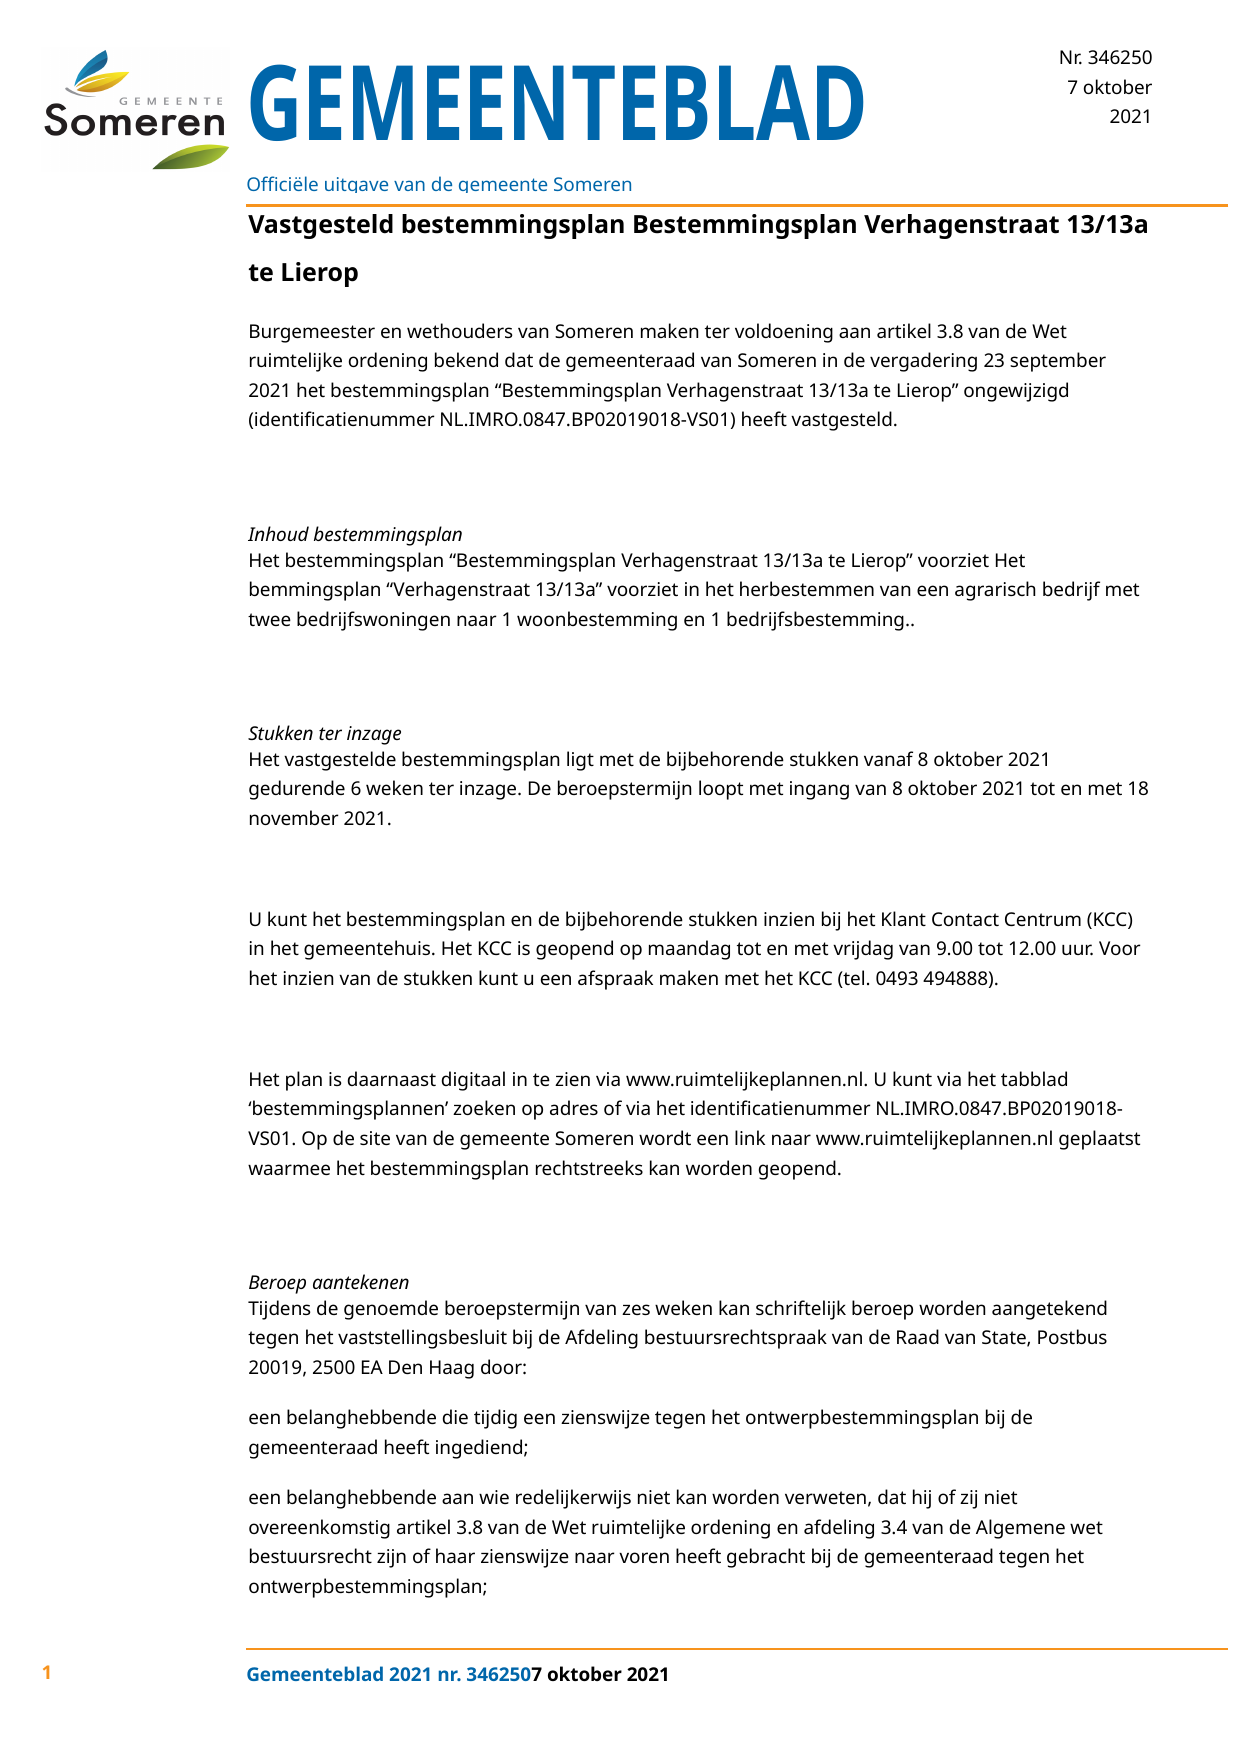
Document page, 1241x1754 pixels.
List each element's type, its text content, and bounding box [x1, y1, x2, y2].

text Inhoud bestemmingsplan [248, 521, 1152, 547]
text Het plan is daarnaast digitaal in te zien via www.ruimtelijkeplannen.nl. U kunt via het tabblad ‘bestemmingsplannen’ zoeken op adres of via het identificatienummer NL.IMRO.0847.BP02019018-VS01. Op de site van de gemeente Someren wordt een link naar www.ruimtelijkeplannen.nl geplaatst waarmee het bestemmingsplan rechtstreeks kan worden geopend. [248, 1066, 1152, 1181]
text Vastgesteld bestemmingsplan Bestemmingsplan Verhagenstraat 13/13a te Lierop [248, 207, 1152, 288]
text Het bestemmingsplan “Bestemmingsplan Verhagenstraat 13/13a te Lierop” voorziet Het bemmingsplan “Verhagenstraat 13/13a” voorziet in het herbestemmen van een agrarisch bedrijf met twee bedrijfswoningen naar 1 woonbestemming en 1 bedrijfsbestemming.. [248, 547, 1152, 632]
text een belanghebbende die tijdig een zienswijze tegen het ontwerpbestemmingsplan bij de gemeenteraad heeft ingediend; [248, 1404, 1152, 1460]
text Beroep aantekenen [248, 1269, 1152, 1295]
picture [41, 47, 231, 172]
text Tijdens de genoemde beroepstermijn van zes weken kan schriftelijk beroep worden aangetekend tegen het vaststellingsbesluit bij de Afdeling bestuursrechtspraak van de Raad van State, Postbus 20019, 2500 EA Den Haag door: [248, 1295, 1152, 1380]
text U kunt het bestemmingsplan en de bijbehorende stukken inzien bij het Klant Contact Centrum (KCC) in het gemeentehuis. Het KCC is geopend op maandag tot en met vrijdag van 9.00 tot 12.00 uur. Voor het inzien van de stukken kunt u een afspraak maken met het KCC (tel. 0493 494888). [248, 906, 1152, 991]
text Het vastgestelde bestemmingsplan ligt met de bijbehorende stukken vanaf 8 oktober 2021 gedurende 6 weken ter inzage. De beroepstermijn loopt met ingang van 8 oktober 2021 tot en met 18 november 2021. [248, 746, 1152, 831]
text een belanghebbende aan wie redelijkerwijs niet kan worden verweten, dat hij of zij niet overeenkomstig artikel 3.8 van de Wet ruimtelijke ordening en afdeling 3.4 van de Algemene wet bestuursrecht zijn of haar zienswijze naar voren heeft gebracht bij de gemeenteraad tegen het ontwerpbestemmingsplan; [248, 1484, 1152, 1599]
text Burgemeester en wethouders van Someren maken ter voldoening aan artikel 3.8 van de Wet ruimtelijke ordening bekend dat de gemeenteraad van Someren in de vergadering 23 september 2021 het bestemmingsplan “Bestemmingsplan Verhagenstraat 13/13a te Lierop” ongewijzigd (identificatienummer NL.IMRO.0847.BP02019018-VS01) heeft vastgesteld. [248, 318, 1152, 432]
text Stukken ter inzage [248, 720, 1152, 746]
